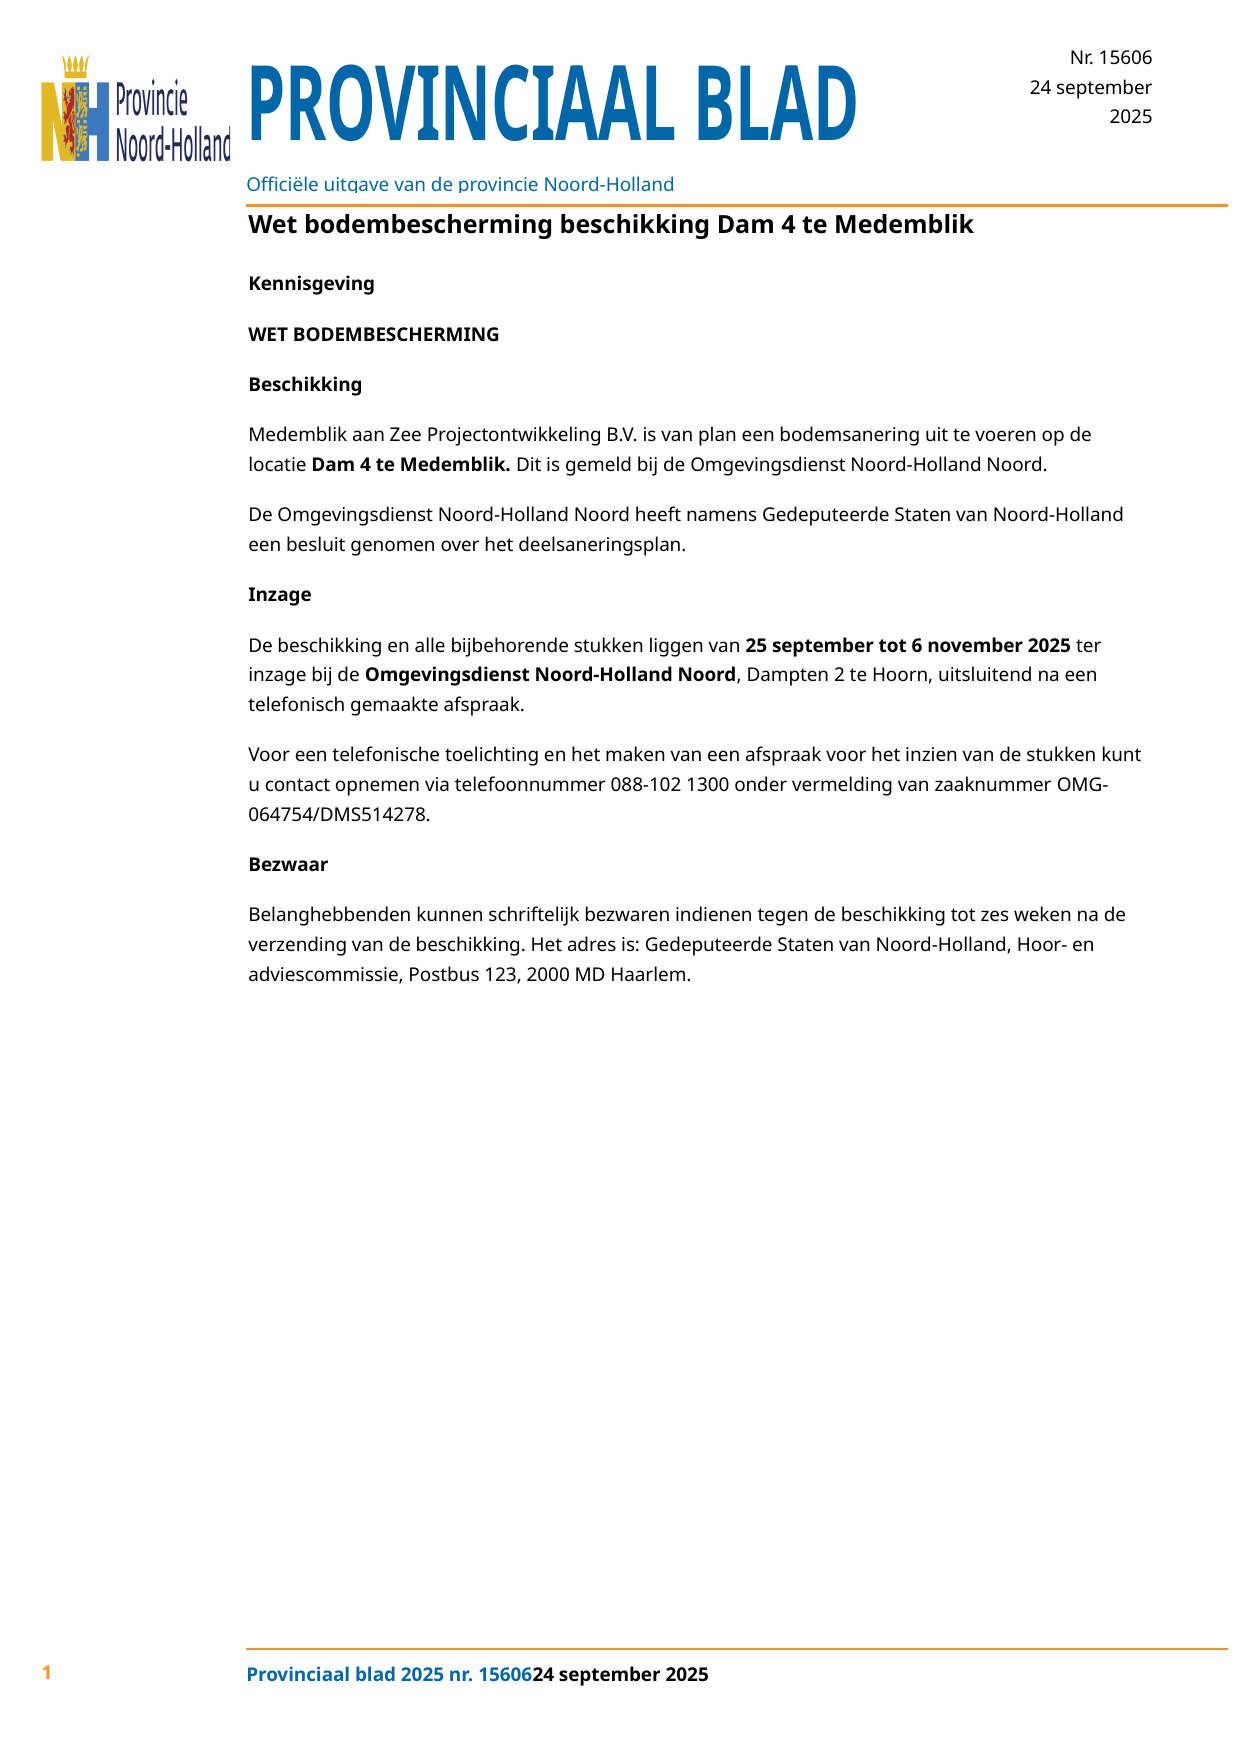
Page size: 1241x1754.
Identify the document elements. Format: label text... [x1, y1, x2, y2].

text Inzage [248, 582, 1152, 607]
text Kennisgeving [248, 270, 1152, 296]
text De Omgevingsdienst Noord-Holland Noord heeft namens Gedeputeerde Staten van Noord-Holland een besluit genomen over het deelsaneringsplan. [248, 502, 1152, 557]
text De beschikking en alle bijbehorende stukken liggen van 25 september tot 6 november 2025 ter inzage bij de Omgevingsdienst Noord-Holland Noord, Dampten 2 te Hoorn, uitsluitend na een telefonisch gemaakte afspraak. [248, 632, 1152, 717]
text WET BODEMBESCHERMING [248, 321, 1152, 346]
text Voor een telefonische toelichting en het maken van een afspraak voor het inzien van de stukken kunt u contact opnemen via telefoonnummer 088-102 1300 onder vermelding van zaaknummer OMG-064754/DMS514278. [248, 742, 1152, 826]
text Wet bodembescherming beschikking Dam 4 te Medemblik [248, 207, 1152, 241]
text Bezwaar [248, 851, 1152, 877]
text Medemblik aan Zee Projectontwikkeling B.V. is van plan een bodemsanering uit te voeren op de locatie Dam 4 te Medemblik. Dit is gemeld bij de Omgevingsdienst Noord-Holland Noord. [248, 422, 1152, 477]
text Belanghebbenden kunnen schriftelijk bezwaren indienen tegen de beschikking tot zes weken na de verzending van de beschikking. Het adres is: Gedeputeerde Staten van Noord-Holland, Hoor- en adviescommissie, Postbus 123, 2000 MD Haarlem. [248, 902, 1152, 986]
picture [41, 47, 231, 172]
text Beschikking [248, 371, 1152, 397]
